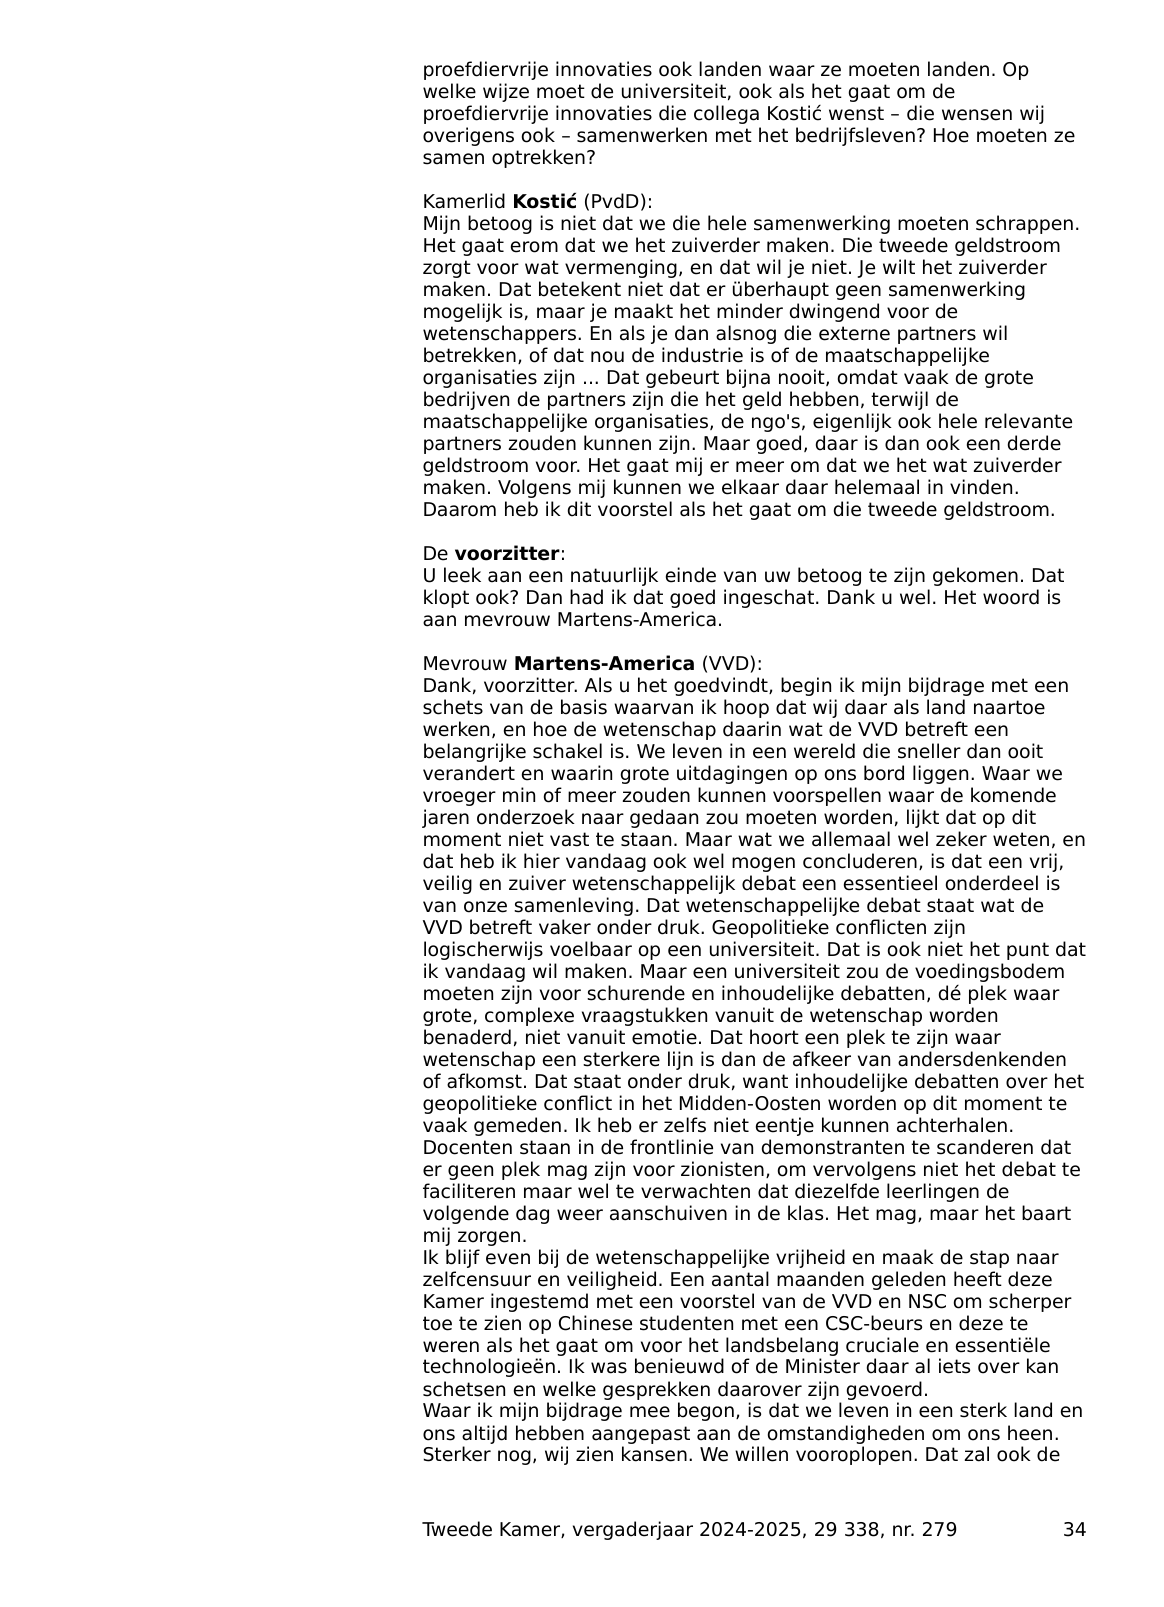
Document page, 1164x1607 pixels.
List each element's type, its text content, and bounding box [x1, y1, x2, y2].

text Mevrouw Martens-America (VVD): [422, 653, 1087, 675]
text Mijn betoog is niet dat we die hele samenwerking moeten schrappen. Het gaat erom dat we het zuiverder maken. Die tweede geldstroom zorgt voor wat vermenging, en dat wil je niet. Je wilt het zuiverder maken. Dat betekent niet dat er überhaupt geen samenwerking mogelijk is, maar je maakt het minder dwingend voor de wetenschappers. En als je dan alsnog die externe partners wil betrekken, of dat nou de industrie is of de maatschappelijke organisaties zijn ... Dat gebeurt bijna nooit, omdat vaak de grote bedrijven de partners zijn die het geld hebben, terwijl de maatschappelijke organisaties, de ngo's, eigenlijk ook hele relevante partners zouden kunnen zijn. Maar goed, daar is dan ook een derde geldstroom voor. Het gaat mij er meer om dat we het wat zuiverder maken. Volgens mij kunnen we elkaar daar helemaal in vinden. Daarom heb ik dit voorstel als het gaat om die tweede geldstroom. [422, 213, 1087, 521]
text Waar ik mijn bijdrage mee begon, is dat we leven in een sterk land en ons altijd hebben aangepast aan de omstandigheden om ons heen. Sterker nog, wij zien kansen. We willen vooroplopen. Dat zal ook de [422, 1400, 1087, 1466]
text U leek aan een natuurlijk einde van uw betoog te zijn gekomen. Dat klopt ook? Dan had ik dat goed ingeschat. Dank u wel. Het woord is aan mevrouw Martens-America. [422, 565, 1087, 631]
text De voorzitter: [422, 543, 1087, 565]
text Dank, voorzitter. Als u het goedvindt, begin ik mijn bijdrage met een schets van de basis waarvan ik hoop dat wij daar als land naartoe werken, en hoe de wetenschap daarin wat de VVD betreft een belangrijke schakel is. We leven in een wereld die sneller dan ooit verandert en waarin grote uitdagingen op ons bord liggen. Waar we vroeger min of meer zouden kunnen voorspellen waar de komende jaren onderzoek naar gedaan zou moeten worden, lijkt dat op dit moment niet vast te staan. Maar wat we allemaal wel zeker weten, en dat heb ik hier vandaag ook wel mogen concluderen, is dat een vrij, veilig en zuiver wetenschappelijk debat een essentieel onderdeel is van onze samenleving. Dat wetenschappelijke debat staat wat de VVD betreft vaker onder druk. Geopolitieke conflicten zijn logischerwijs voelbaar op een universiteit. Dat is ook niet het punt dat ik vandaag wil maken. Maar een universiteit zou de voedingsbodem moeten zijn voor schurende en inhoudelijke debatten, dé plek waar grote, complexe vraagstukken vanuit de wetenschap worden benaderd, niet vanuit emotie. Dat hoort een plek te zijn waar wetenschap een sterkere lijn is dan de afkeer van andersdenkenden of afkomst. Dat staat onder druk, want inhoudelijke debatten over het geopolitieke conflict in het Midden-Oosten worden op dit moment te vaak gemeden. Ik heb er zelfs niet eentje kunnen achterhalen. Docenten staan in de frontlinie van demonstranten te scanderen dat er geen plek mag zijn voor zionisten, om vervolgens niet het debat te faciliteren maar wel te verwachten dat diezelfde leerlingen de volgende dag weer aanschuiven in de klas. Het mag, maar het baart mij zorgen. [422, 675, 1087, 1247]
text proefdiervrije innovaties ook landen waar ze moeten landen. Op welke wijze moet de universiteit, ook als het gaat om de proefdiervrije innovaties die collega Kostić wenst – die wensen wij overigens ook – samenwerken met het bedrijfsleven? Hoe moeten ze samen optrekken? [422, 59, 1087, 169]
text Kamerlid Kostić (PvdD): [422, 191, 1087, 213]
text Ik blijf even bij de wetenschappelijke vrijheid en maak de stap naar zelfcensuur en veiligheid. Een aantal maanden geleden heeft deze Kamer ingestemd met een voorstel van de VVD en NSC om scherper toe te zien op Chinese studenten met een CSC-beurs en deze te weren als het gaat om voor het landsbelang cruciale en essentiële technologieën. Ik was benieuwd of de Minister daar al iets over kan schetsen en welke gesprekken daarover zijn gevoerd. [422, 1247, 1087, 1400]
